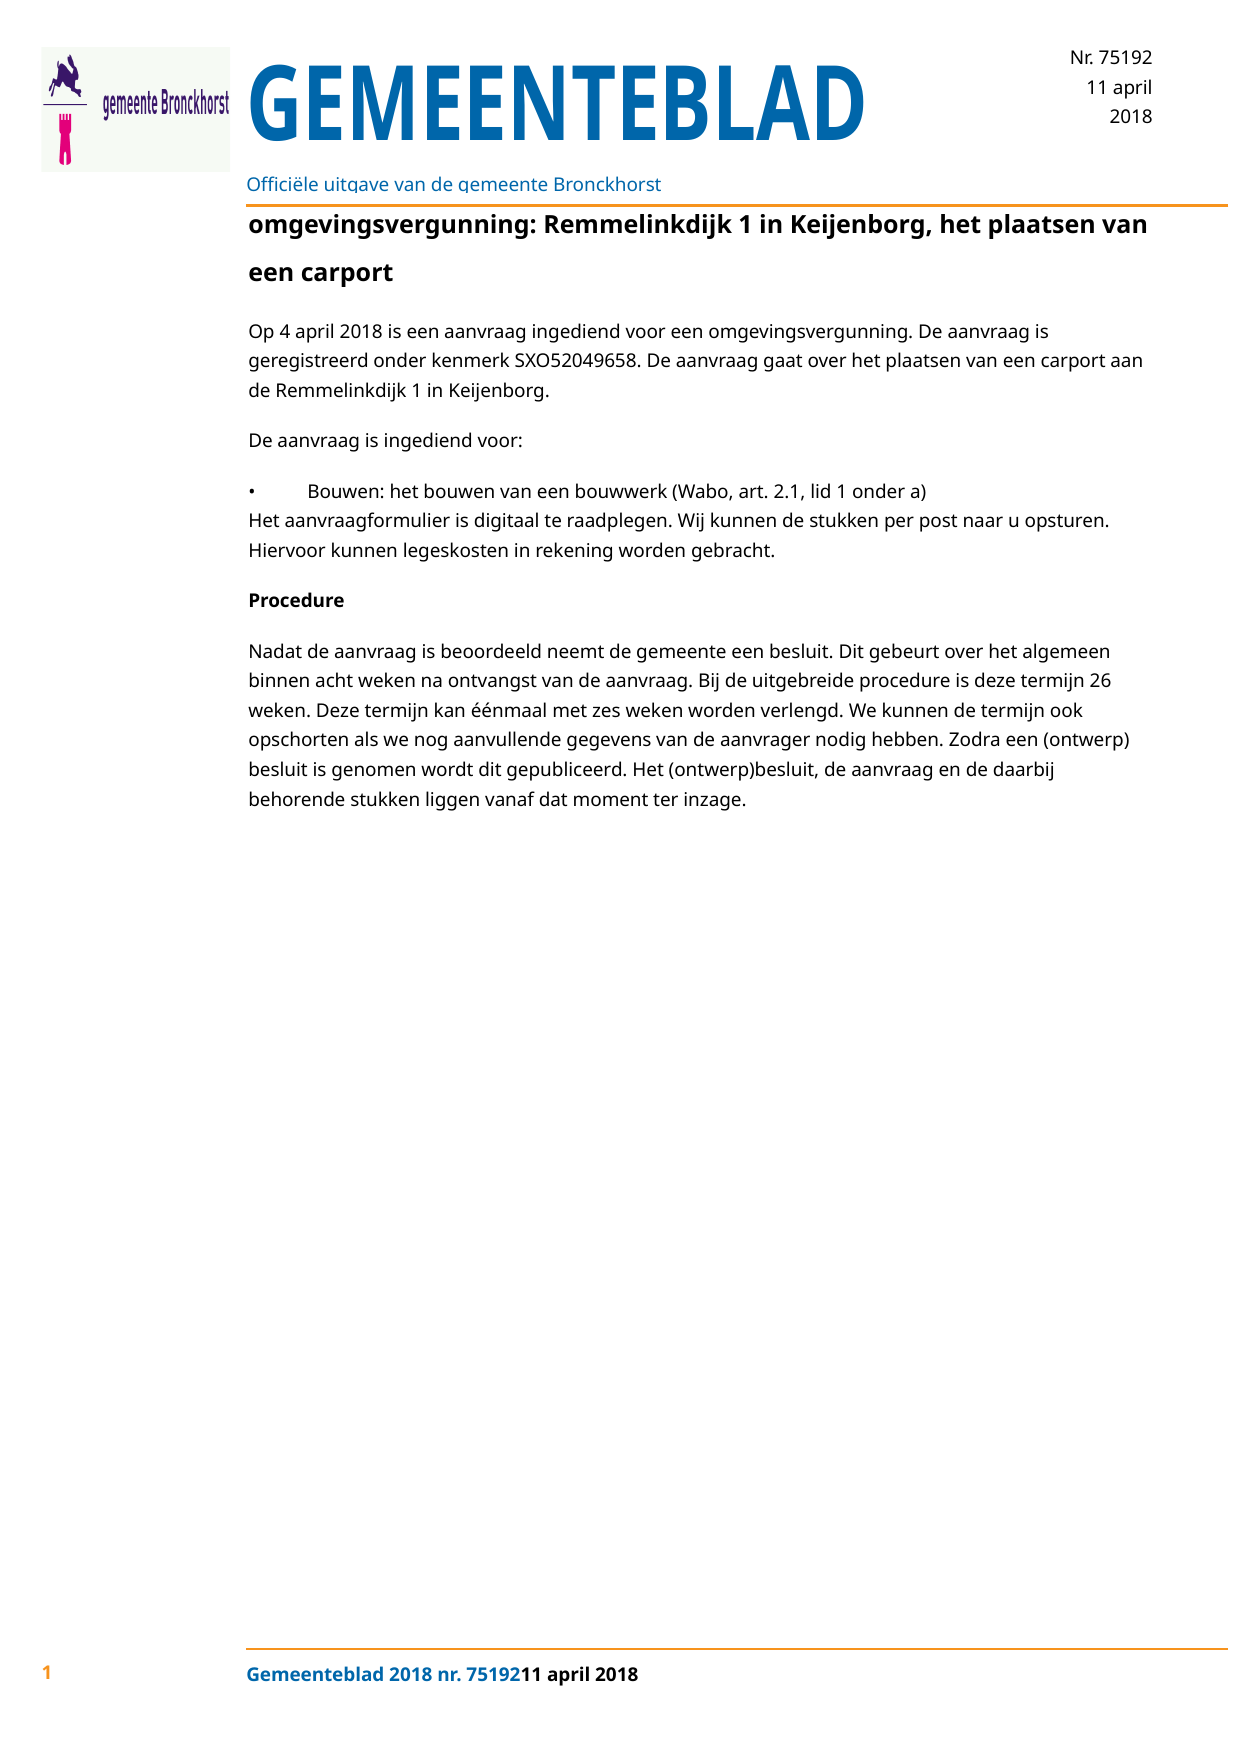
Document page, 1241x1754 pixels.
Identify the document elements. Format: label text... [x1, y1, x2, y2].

picture [41, 47, 231, 172]
text Het aanvraagformulier is digitaal te raadplegen. Wij kunnen de stukken per post naar u opsturen. Hiervoor kunnen legeskosten in rekening worden gebracht. [248, 507, 1152, 563]
text De aanvraag is ingediend voor: [248, 427, 1152, 453]
text omgevingsvergunning: Remmelinkdijk 1 in Keijenborg, het plaatsen van een carport [248, 207, 1152, 288]
text Op 4 april 2018 is een aanvraag ingediend voor een omgevingsvergunning. De aanvraag is geregistreerd onder kenmerk SXO52049658. De aanvraag gaat over het plaatsen van een carport aan de Remmelinkdijk 1 in Keijenborg. [248, 318, 1152, 403]
list Bouwen: het bouwen van een bouwwerk (Wabo, art. 2.1, lid 1 onder a) [248, 478, 1152, 504]
text Procedure [248, 587, 1152, 613]
text Nadat de aanvraag is beoordeeld neemt de gemeente een besluit. Dit gebeurt over het algemeen binnen acht weken na ontvangst van de aanvraag. Bij de uitgebreide procedure is deze termijn 26 weken. Deze termijn kan éénmaal met zes weken worden verlengd. We kunnen de termijn ook opschorten als we nog aanvullende gegevens van de aanvrager nodig hebben. Zodra een (ontwerp) besluit is genomen wordt dit gepubliceerd. Het (ontwerp)besluit, de aanvraag en de daarbij behorende stukken liggen vanaf dat moment ter inzage. [248, 638, 1152, 812]
